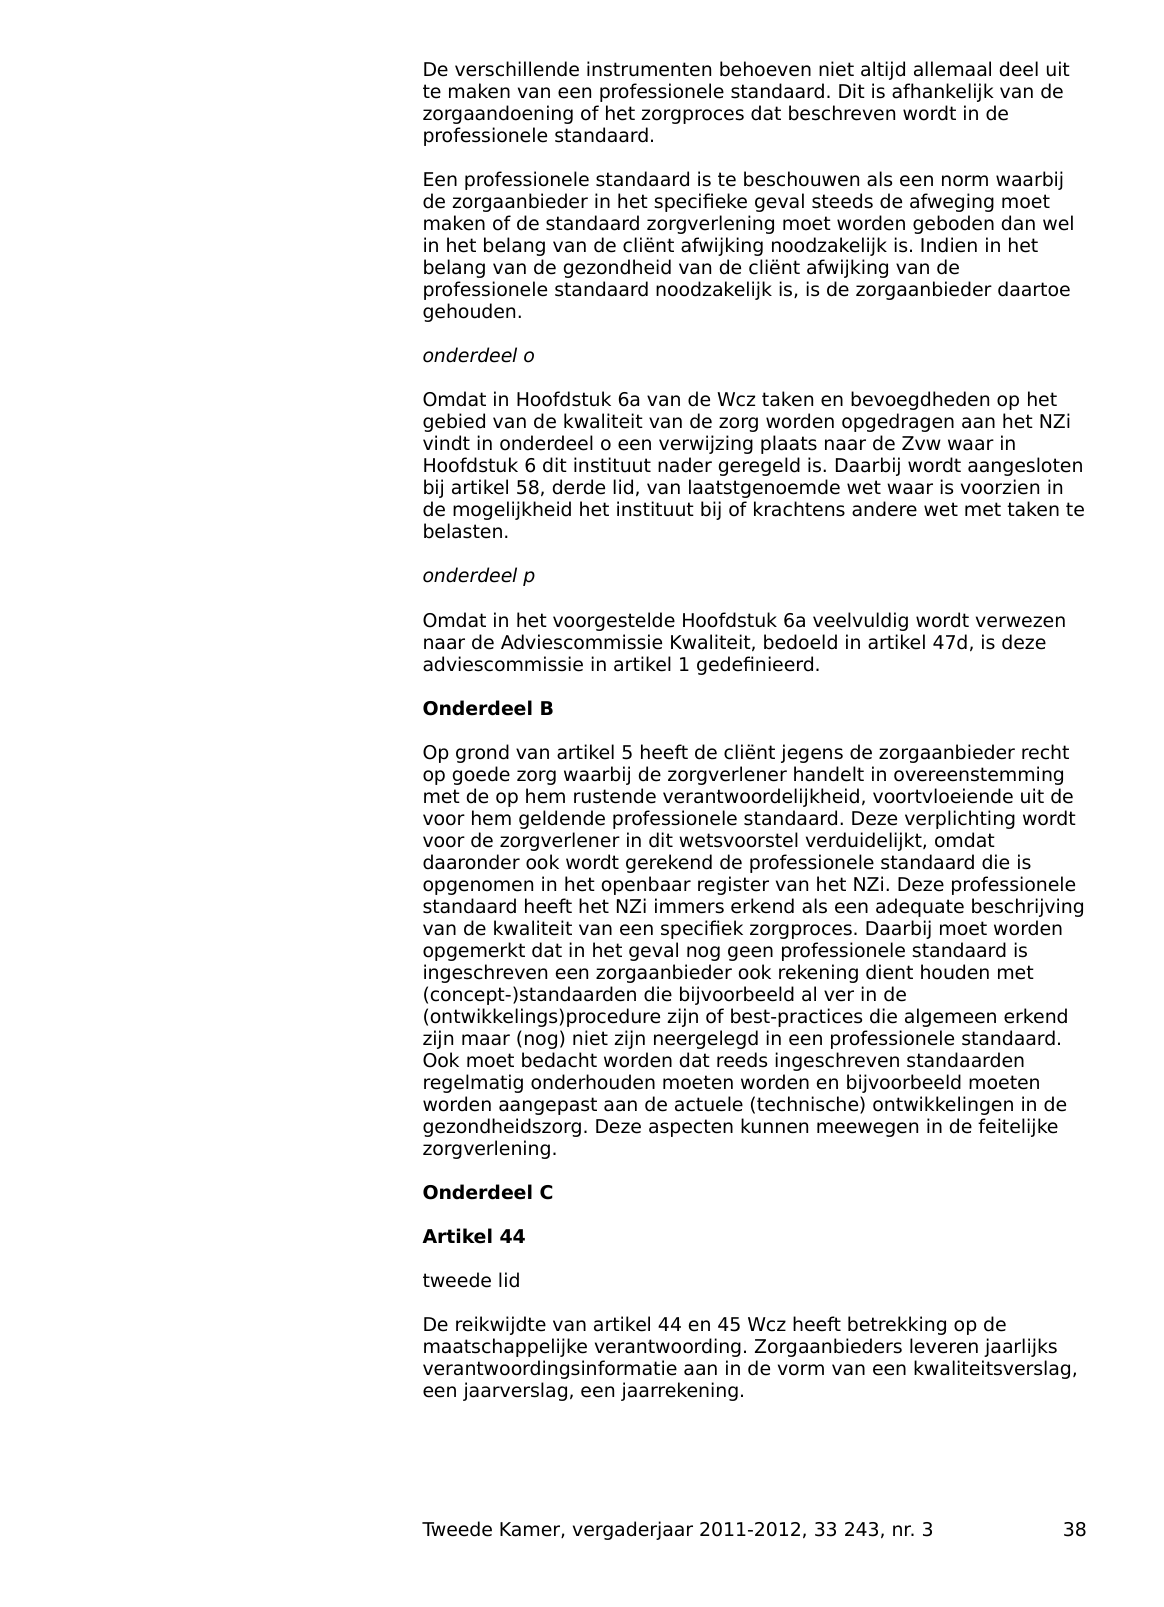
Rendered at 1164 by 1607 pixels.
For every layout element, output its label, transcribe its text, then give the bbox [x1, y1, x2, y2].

text Omdat in Hoofdstuk 6a van de Wcz taken en bevoegdheden op het gebied van de kwaliteit van de zorg worden opgedragen aan het NZi vindt in onderdeel o een verwijzing plaats naar de Zvw waar in Hoofdstuk 6 dit instituut nader geregeld is. Daarbij wordt aangesloten bij artikel 58, derde lid, van laatstgenoemde wet waar is voorzien in de mogelijkheid het instituut bij of krachtens andere wet met taken te belasten. [422, 389, 1087, 543]
text De reikwijdte van artikel 44 en 45 Wcz heeft betrekking op de maatschappelijke verantwoording. Zorgaanbieders leveren jaarlijks verantwoordingsinformatie aan in de vorm van een kwaliteitsverslag, een jaarverslag, een jaarrekening. [422, 1314, 1087, 1402]
subtitle onderdeel p [422, 565, 1087, 587]
subtitle Onderdeel C [422, 1182, 1087, 1204]
subtitle onderdeel o [422, 345, 1087, 367]
text Op grond van artikel 5 heeft de cliënt jegens de zorgaanbieder recht op goede zorg waarbij de zorgverlener handelt in overeenstemming met de op hem rustende verantwoordelijkheid, voortvloeiende uit de voor hem geldende professionele standaard. Deze verplichting wordt voor de zorgverlener in dit wetsvoorstel verduidelijkt, omdat daaronder ook wordt gerekend de professionele standaard die is opgenomen in het openbaar register van het NZi. Deze professionele standaard heeft het NZi immers erkend als een adequate beschrijving van de kwaliteit van een specifiek zorgproces. Daarbij moet worden opgemerkt dat in het geval nog geen professionele standaard is ingeschreven een zorgaanbieder ook rekening dient houden met (concept-)standaarden die bijvoorbeeld al ver in de (ontwikkelings)procedure zijn of best-practices die algemeen erkend zijn maar (nog) niet zijn neergelegd in een professionele standaard. Ook moet bedacht worden dat reeds ingeschreven standaarden regelmatig onderhouden moeten worden en bijvoorbeeld moeten worden aangepast aan de actuele (technische) ontwikkelingen in de gezondheidszorg. Deze aspecten kunnen meewegen in de feitelijke zorgverlening. [422, 742, 1087, 1159]
text Omdat in het voorgestelde Hoofdstuk 6a veelvuldig wordt verwezen naar de Adviescommissie Kwaliteit, bedoeld in artikel 47d, is deze adviescommissie in artikel 1 gedefinieerd. [422, 609, 1087, 676]
text De verschillende instrumenten behoeven niet altijd allemaal deel uit te maken van een professionele standaard. Dit is afhankelijk van de zorgaandoening of het zorgproces dat beschreven wordt in de professionele standaard. [422, 59, 1087, 147]
subtitle Artikel 44 [422, 1226, 1087, 1248]
subtitle Onderdeel B [422, 698, 1087, 720]
text tweede lid [422, 1270, 1087, 1292]
text Een professionele standaard is te beschouwen als een norm waarbij de zorgaanbieder in het specifieke geval steeds de afweging moet maken of de standaard zorgverlening moet worden geboden dan wel in het belang van de cliënt afwijking noodzakelijk is. Indien in het belang van de gezondheid van de cliënt afwijking van de professionele standaard noodzakelijk is, is de zorgaanbieder daartoe gehouden. [422, 169, 1087, 323]
